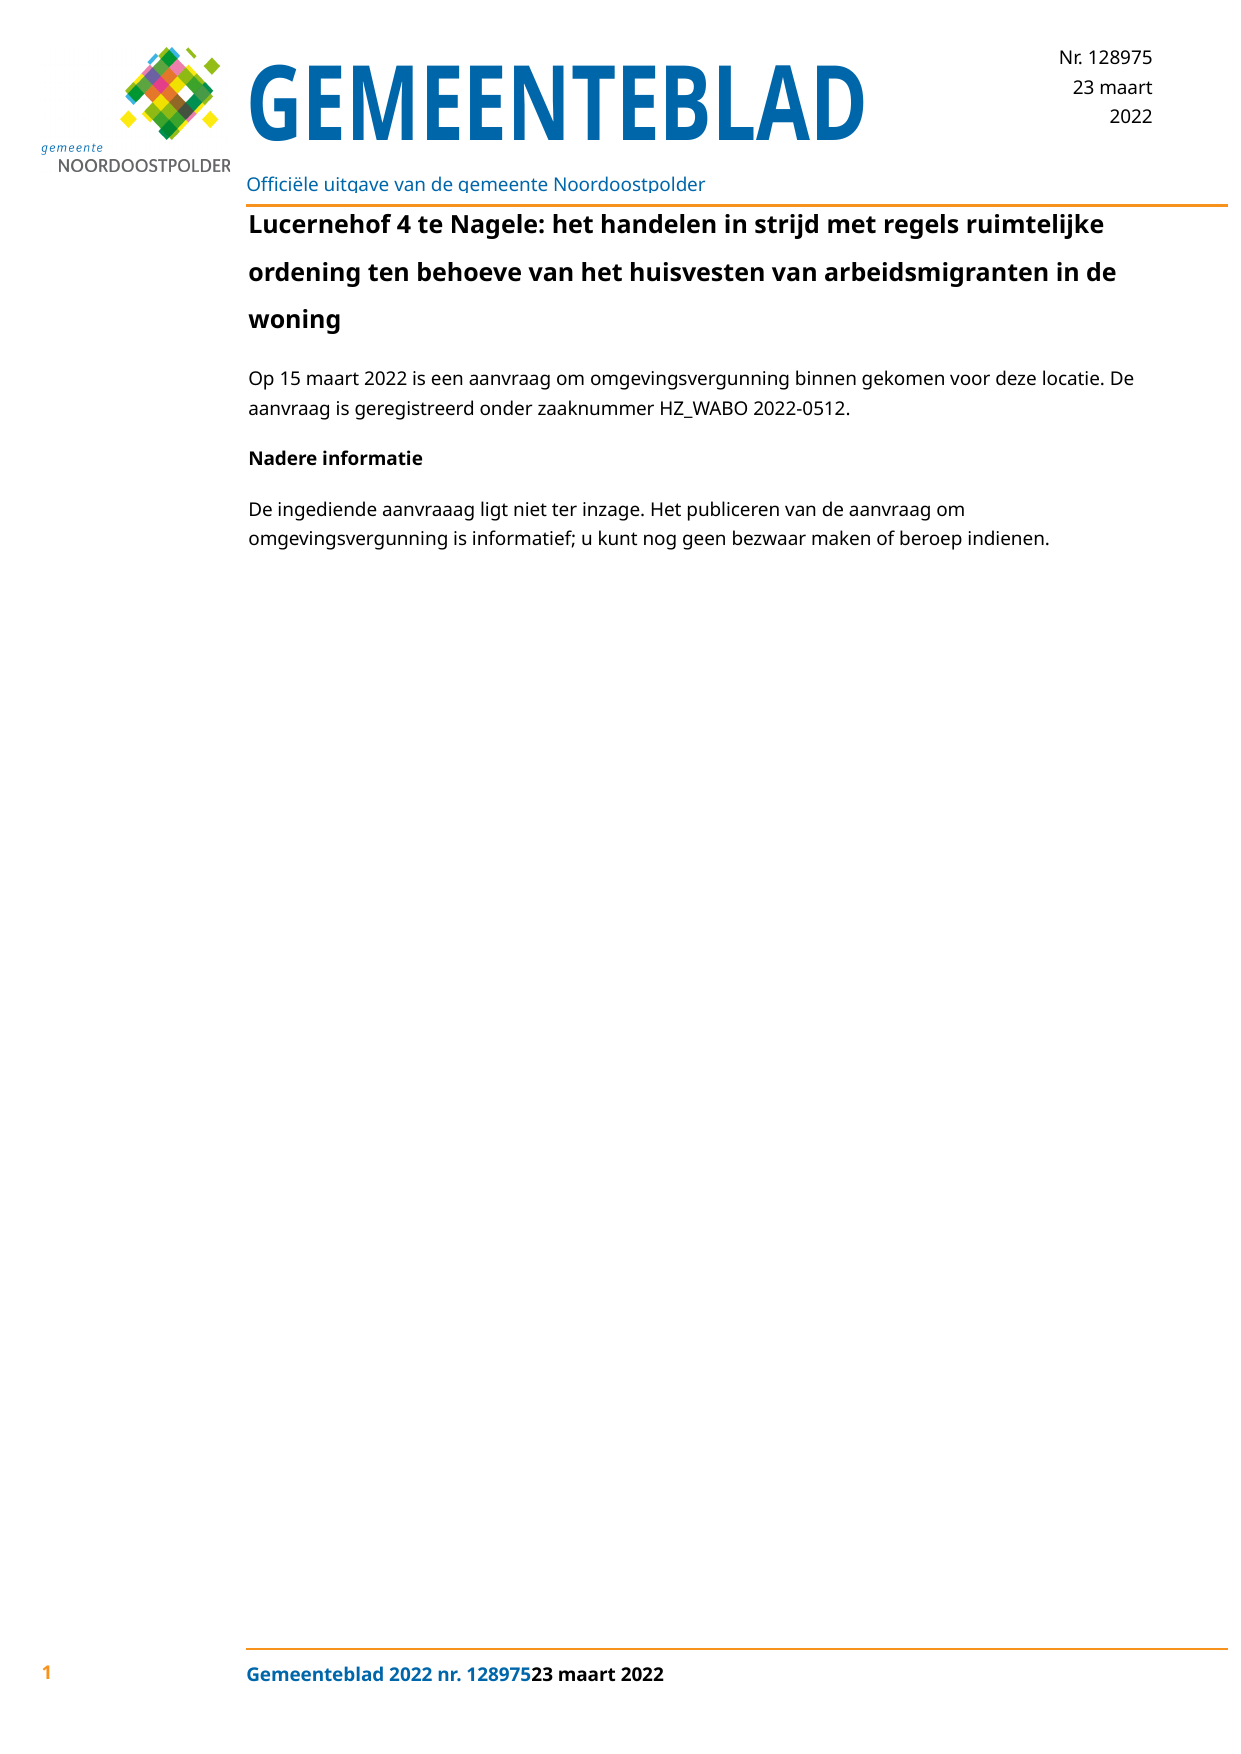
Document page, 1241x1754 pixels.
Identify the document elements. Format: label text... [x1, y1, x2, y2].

picture [41, 47, 231, 172]
text Op 15 maart 2022 is een aanvraag om omgevingsvergunning binnen gekomen voor deze locatie. De aanvraag is geregistreerd onder zaaknummer HZ_WABO 2022-0512. [248, 366, 1152, 421]
text De ingediende aanvraaag ligt niet ter inzage. Het publiceren van de aanvraag om omgevingsvergunning is informatief; u kunt nog geen bezwaar maken of beroep indienen. [248, 496, 1152, 551]
text Lucernehof 4 te Nagele: het handelen in strijd met regels ruimtelijke ordening ten behoeve van het huisvesten van arbeidsmigranten in de woning [248, 207, 1152, 336]
text Nadere informatie [248, 446, 1152, 471]
